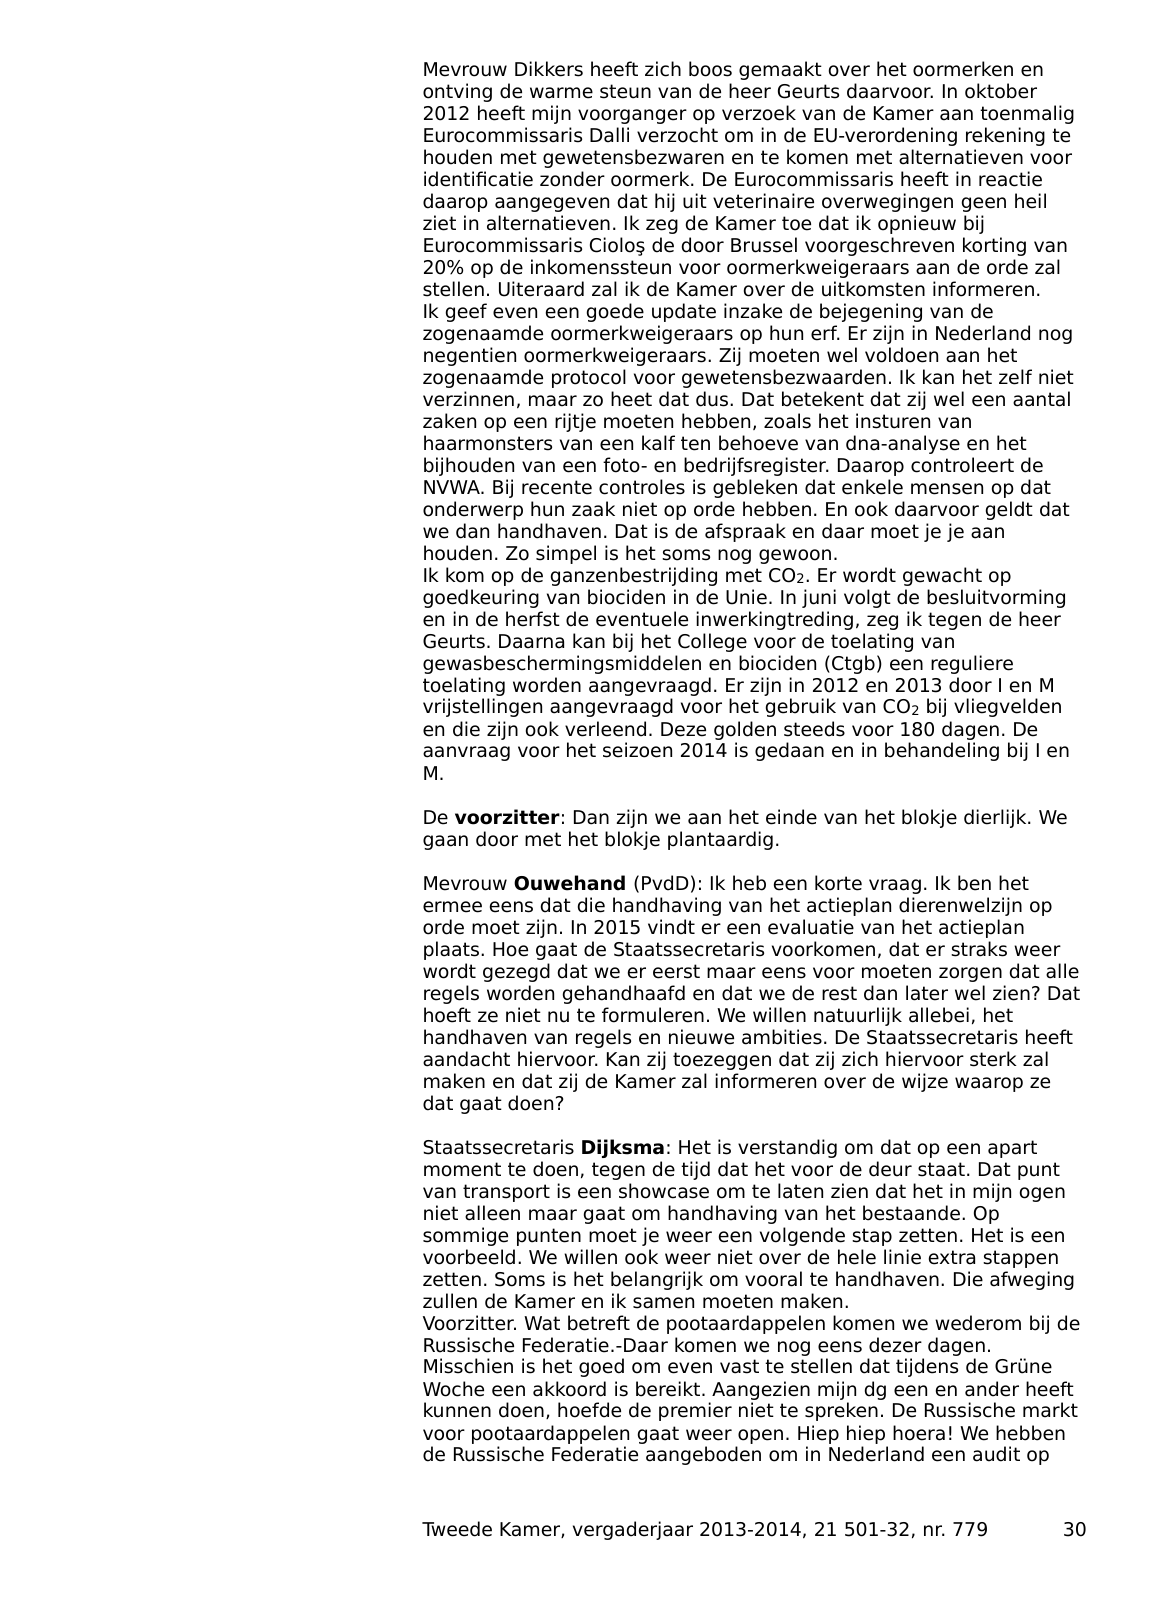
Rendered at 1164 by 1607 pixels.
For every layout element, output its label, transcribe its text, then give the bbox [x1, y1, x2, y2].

text Mevrouw Ouwehand (PvdD): Ik heb een korte vraag. Ik ben het ermee eens dat die handhaving van het actieplan dierenwelzijn op orde moet zijn. In 2015 vindt er een evaluatie van het actieplan plaats. Hoe gaat de Staatssecretaris voorkomen, dat er straks weer wordt gezegd dat we er eerst maar eens voor moeten zorgen dat alle regels worden gehandhaafd en dat we de rest dan later wel zien? Dat hoeft ze niet nu te formuleren. We willen natuurlijk allebei, het handhaven van regels en nieuwe ambities. De Staatssecretaris heeft aandacht hiervoor. Kan zij toezeggen dat zij zich hiervoor sterk zal maken en dat zij de Kamer zal informeren over de wijze waarop ze dat gaat doen? [422, 873, 1087, 1114]
text Voorzitter. Wat betreft de pootaardappelen komen we wederom bij de Russische Federatie.-Daar komen we nog eens dezer dagen. Misschien is het goed om even vast te stellen dat tijdens de Grüne Woche een akkoord is bereikt. Aangezien mijn dg een en ander heeft kunnen doen, hoefde de premier niet te spreken. De Russische markt voor pootaardappelen gaat weer open. Hiep hiep hoera! We hebben de Russische Federatie aangeboden om in Nederland een audit op [422, 1312, 1087, 1466]
text Staatssecretaris Dijksma: Het is verstandig om dat op een apart moment te doen, tegen de tijd dat het voor de deur staat. Dat punt van transport is een showcase om te laten zien dat het in mijn ogen niet alleen maar gaat om handhaving van het bestaande. Op sommige punten moet je weer een volgende stap zetten. Het is een voorbeeld. We willen ook weer niet over de hele linie extra stappen zetten. Soms is het belangrijk om vooral te handhaven. Die afweging zullen de Kamer en ik samen moeten maken. [422, 1137, 1087, 1312]
text De voorzitter: Dan zijn we aan het einde van het blokje dierlijk. We gaan door met het blokje plantaardig. [422, 807, 1087, 851]
text Ik geef even een goede update inzake de bejegening van de zogenaamde oormerkweigeraars op hun erf. Er zijn in Nederland nog negentien oormerkweigeraars. Zij moeten wel voldoen aan het zogenaamde protocol voor gewetensbezwaarden. Ik kan het zelf niet verzinnen, maar zo heet dat dus. Dat betekent dat zij wel een aantal zaken op een rijtje moeten hebben, zoals het insturen van haarmonsters van een kalf ten behoeve van dna-analyse en het bijhouden van een foto- en bedrijfsregister. Daarop controleert de NVWA. Bij recente controles is gebleken dat enkele mensen op dat onderwerp hun zaak niet op orde hebben. En ook daarvoor geldt dat we dan handhaven. Dat is de afspraak en daar moet je je aan houden. Zo simpel is het soms nog gewoon. [422, 301, 1087, 564]
text Ik kom op de ganzenbestrijding met CO2. Er wordt gewacht op goedkeuring van biociden in de Unie. In juni volgt de besluitvorming en in de herfst de eventuele inwerkingtreding, zeg ik tegen de heer Geurts. Daarna kan bij het College voor de toelating van gewasbeschermingsmiddelen en biociden (Ctgb) een reguliere toelating worden aangevraagd. Er zijn in 2012 en 2013 door I en M vrijstellingen aangevraagd voor het gebruik van CO2 bij vliegvelden en die zijn ook verleend. Deze golden steeds voor 180 dagen. De aanvraag voor het seizoen 2014 is gedaan en in behandeling bij I en M. [422, 564, 1087, 784]
text Mevrouw Dikkers heeft zich boos gemaakt over het oormerken en ontving de warme steun van de heer Geurts daarvoor. In oktober 2012 heeft mijn voorganger op verzoek van de Kamer aan toenmalig Eurocommissaris Dalli verzocht om in de EU-verordening rekening te houden met gewetensbezwaren en te komen met alternatieven voor identificatie zonder oormerk. De Eurocommissaris heeft in reactie daarop aangegeven dat hij uit veterinaire overwegingen geen heil ziet in alternatieven. Ik zeg de Kamer toe dat ik opnieuw bij Eurocommissaris Cioloş de door Brussel voorgeschreven korting van 20% op de inkomenssteun voor oormerkweigeraars aan de orde zal stellen. Uiteraard zal ik de Kamer over de uitkomsten informeren. [422, 59, 1087, 301]
